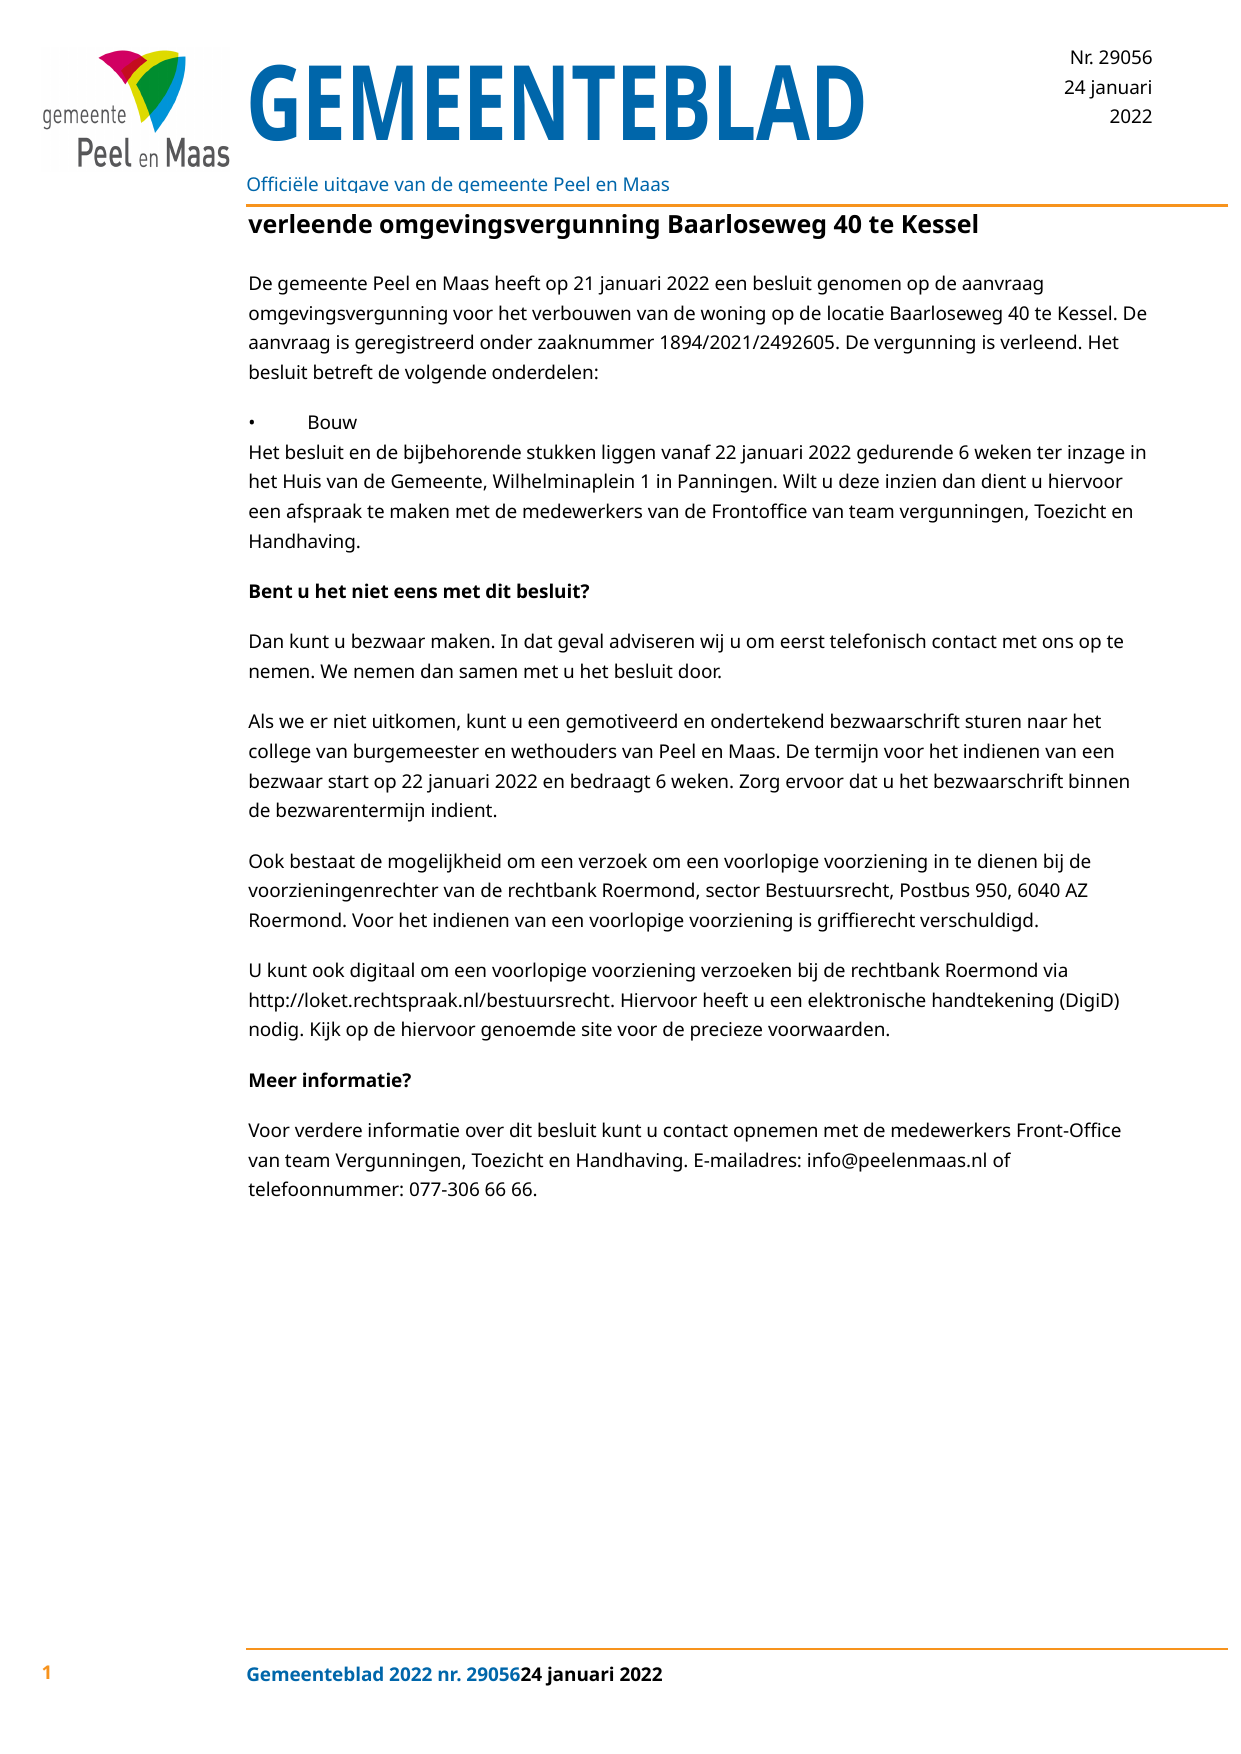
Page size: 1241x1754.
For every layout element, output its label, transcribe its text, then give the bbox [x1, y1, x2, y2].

picture [41, 47, 231, 172]
text De gemeente Peel en Maas heeft op 21 januari 2022 een besluit genomen op de aanvraag omgevingsvergunning voor het verbouwen van de woning op de locatie Baarloseweg 40 te Kessel. De aanvraag is geregistreerd onder zaaknummer 1894/2021/2492605. De vergunning is verleend. Het besluit betreft de volgende onderdelen: [248, 270, 1152, 385]
text Dan kunt u bezwaar maken. In dat geval adviseren wij u om eerst telefonisch contact met ons op te nemen. We nemen dan samen met u het besluit door. [248, 629, 1152, 684]
text Voor verdere informatie over dit besluit kunt u contact opnemen met de medewerkers Front-Office van team Vergunningen, Toezicht en Handhaving. E-mailadres: info@peelenmaas.nl of telefoonnummer: 077-306 66 66. [248, 1117, 1152, 1202]
text U kunt ook digitaal om een voorlopige voorziening verzoeken bij de rechtbank Roermond via http://loket.rechtspraak.nl/bestuursrecht. Hiervoor heeft u een elektronische handtekening (DigiD) nodig. Kijk op de hiervoor genoemde site voor de precieze voorwaarden. [248, 957, 1152, 1042]
list Bouw [248, 409, 1152, 435]
text Als we er niet uitkomen, kunt u een gemotiveerd en ondertekend bezwaarschrift sturen naar het college van burgemeester en wethouders van Peel en Maas. De termijn voor het indienen van een bezwaar start op 22 januari 2022 en bedraagt 6 weken. Zorg ervoor dat u het bezwaarschrift binnen de bezwarentermijn indient. [248, 709, 1152, 823]
text Ook bestaat de mogelijkheid om een verzoek om een voorlopige voorziening in te dienen bij de voorzieningenrechter van de rechtbank Roermond, sector Bestuursrecht, Postbus 950, 6040 AZ Roermond. Voor het indienen van een voorlopige voorziening is griffierecht verschuldigd. [248, 848, 1152, 933]
text Het besluit en de bijbehorende stukken liggen vanaf 22 januari 2022 gedurende 6 weken ter inzage in het Huis van de Gemeente, Wilhelminaplein 1 in Panningen. Wilt u deze inzien dan dient u hiervoor een afspraak te maken met de medewerkers van de Frontoffice van team vergunningen, Toezicht en Handhaving. [248, 439, 1152, 553]
text verleende omgevingsvergunning Baarloseweg 40 te Kessel [248, 207, 1152, 241]
text Bent u het niet eens met dit besluit? [248, 578, 1152, 604]
text Meer informatie? [248, 1067, 1152, 1093]
